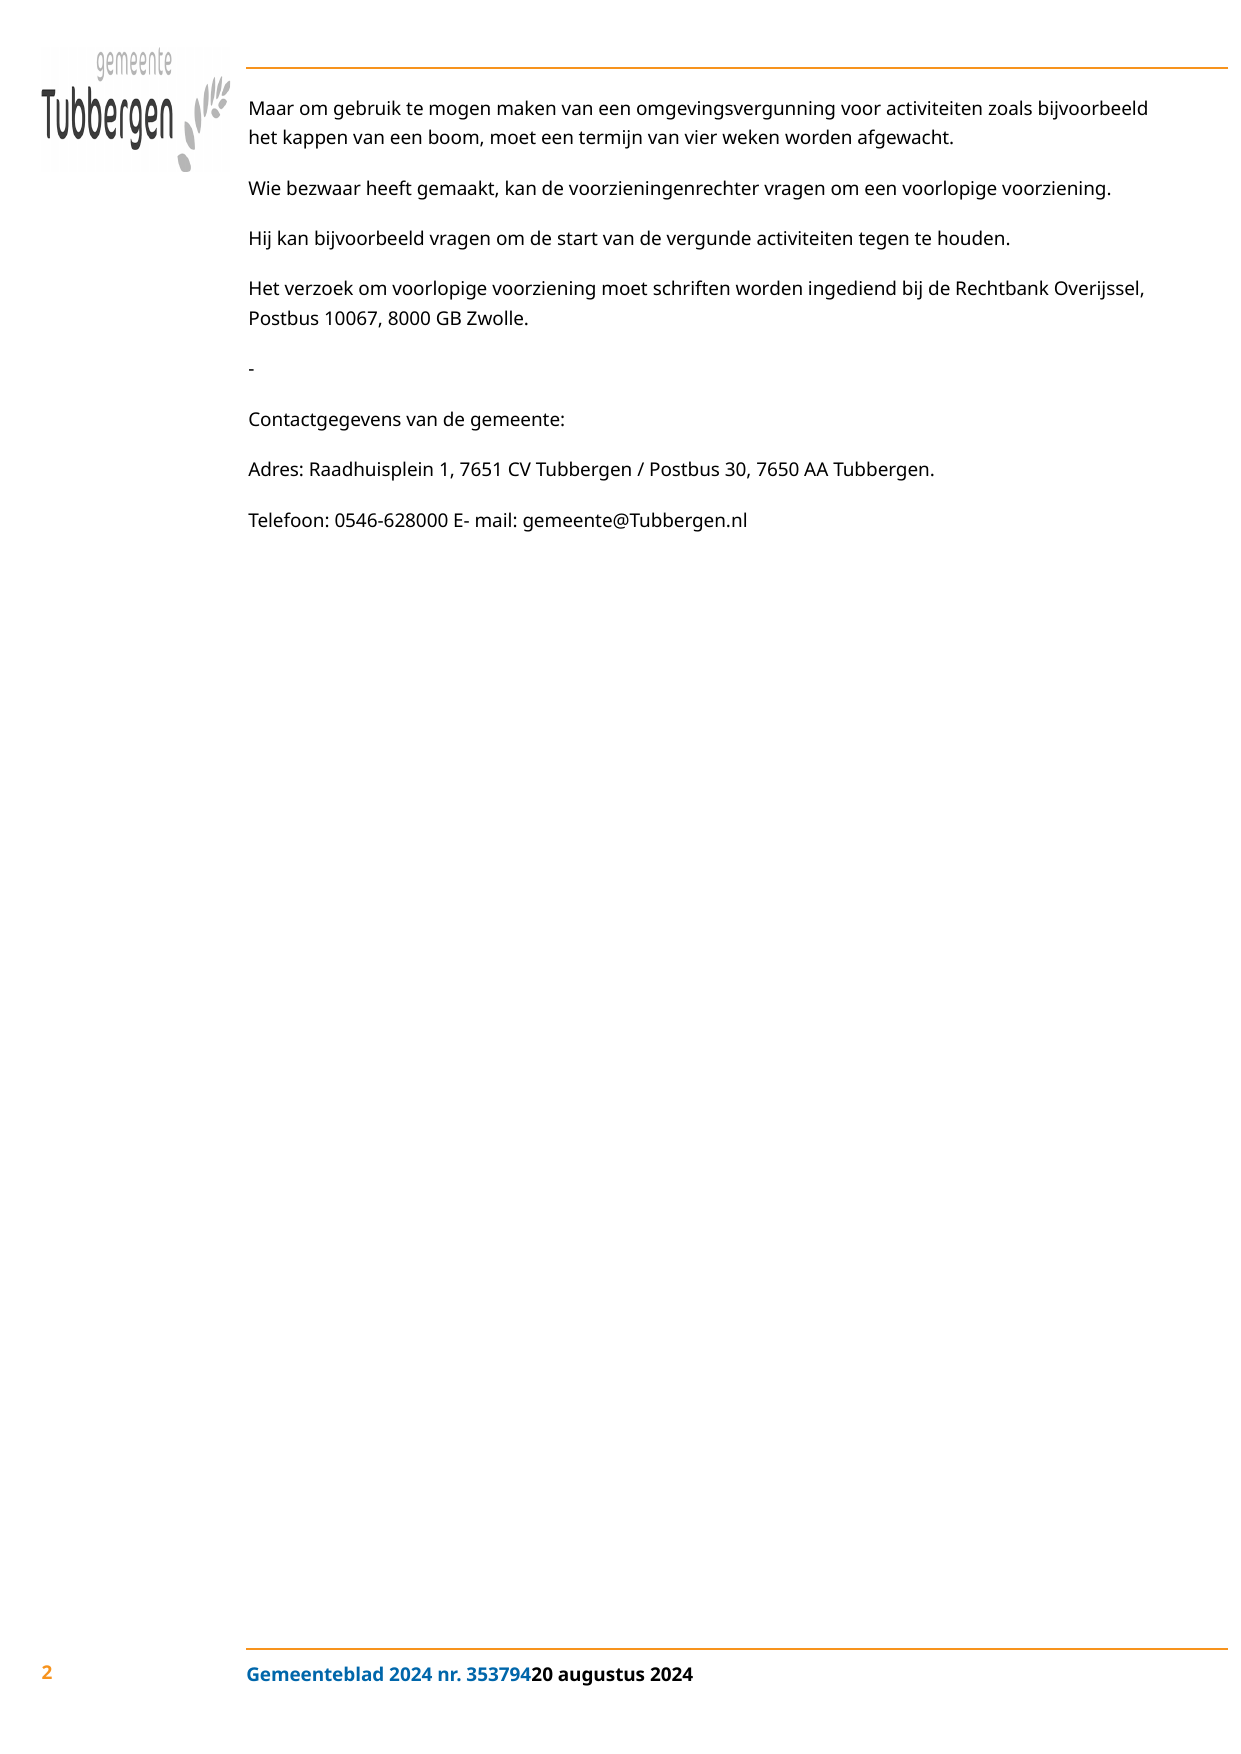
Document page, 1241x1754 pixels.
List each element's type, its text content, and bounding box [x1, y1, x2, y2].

picture [41, 47, 231, 172]
text Hij kan bijvoorbeeld vragen om de start van de vergunde activiteiten tegen te houden. [248, 225, 1152, 251]
text Telefoon: 0546-628000 E- mail: gemeente@Tubbergen.nl [248, 507, 1152, 533]
text - [248, 356, 1152, 381]
text Contactgegevens van de gemeente: [248, 406, 1152, 432]
text Wie bezwaar heeft gemaakt, kan de voorzieningenrechter vragen om een voorlopige voorziening. [248, 175, 1152, 201]
text Maar om gebruik te mogen maken van een omgevingsvergunning voor activiteiten zoals bijvoorbeeld het kappen van een boom, moet een termijn van vier weken worden afgewacht. [248, 95, 1152, 150]
text Het verzoek om voorlopige voorziening moet schriften worden ingediend bij de Rechtbank Overijssel, Postbus 10067, 8000 GB Zwolle. [248, 276, 1152, 331]
text Adres: Raadhuisplein 1, 7651 CV Tubbergen / Postbus 30, 7650 AA Tubbergen. [248, 456, 1152, 482]
